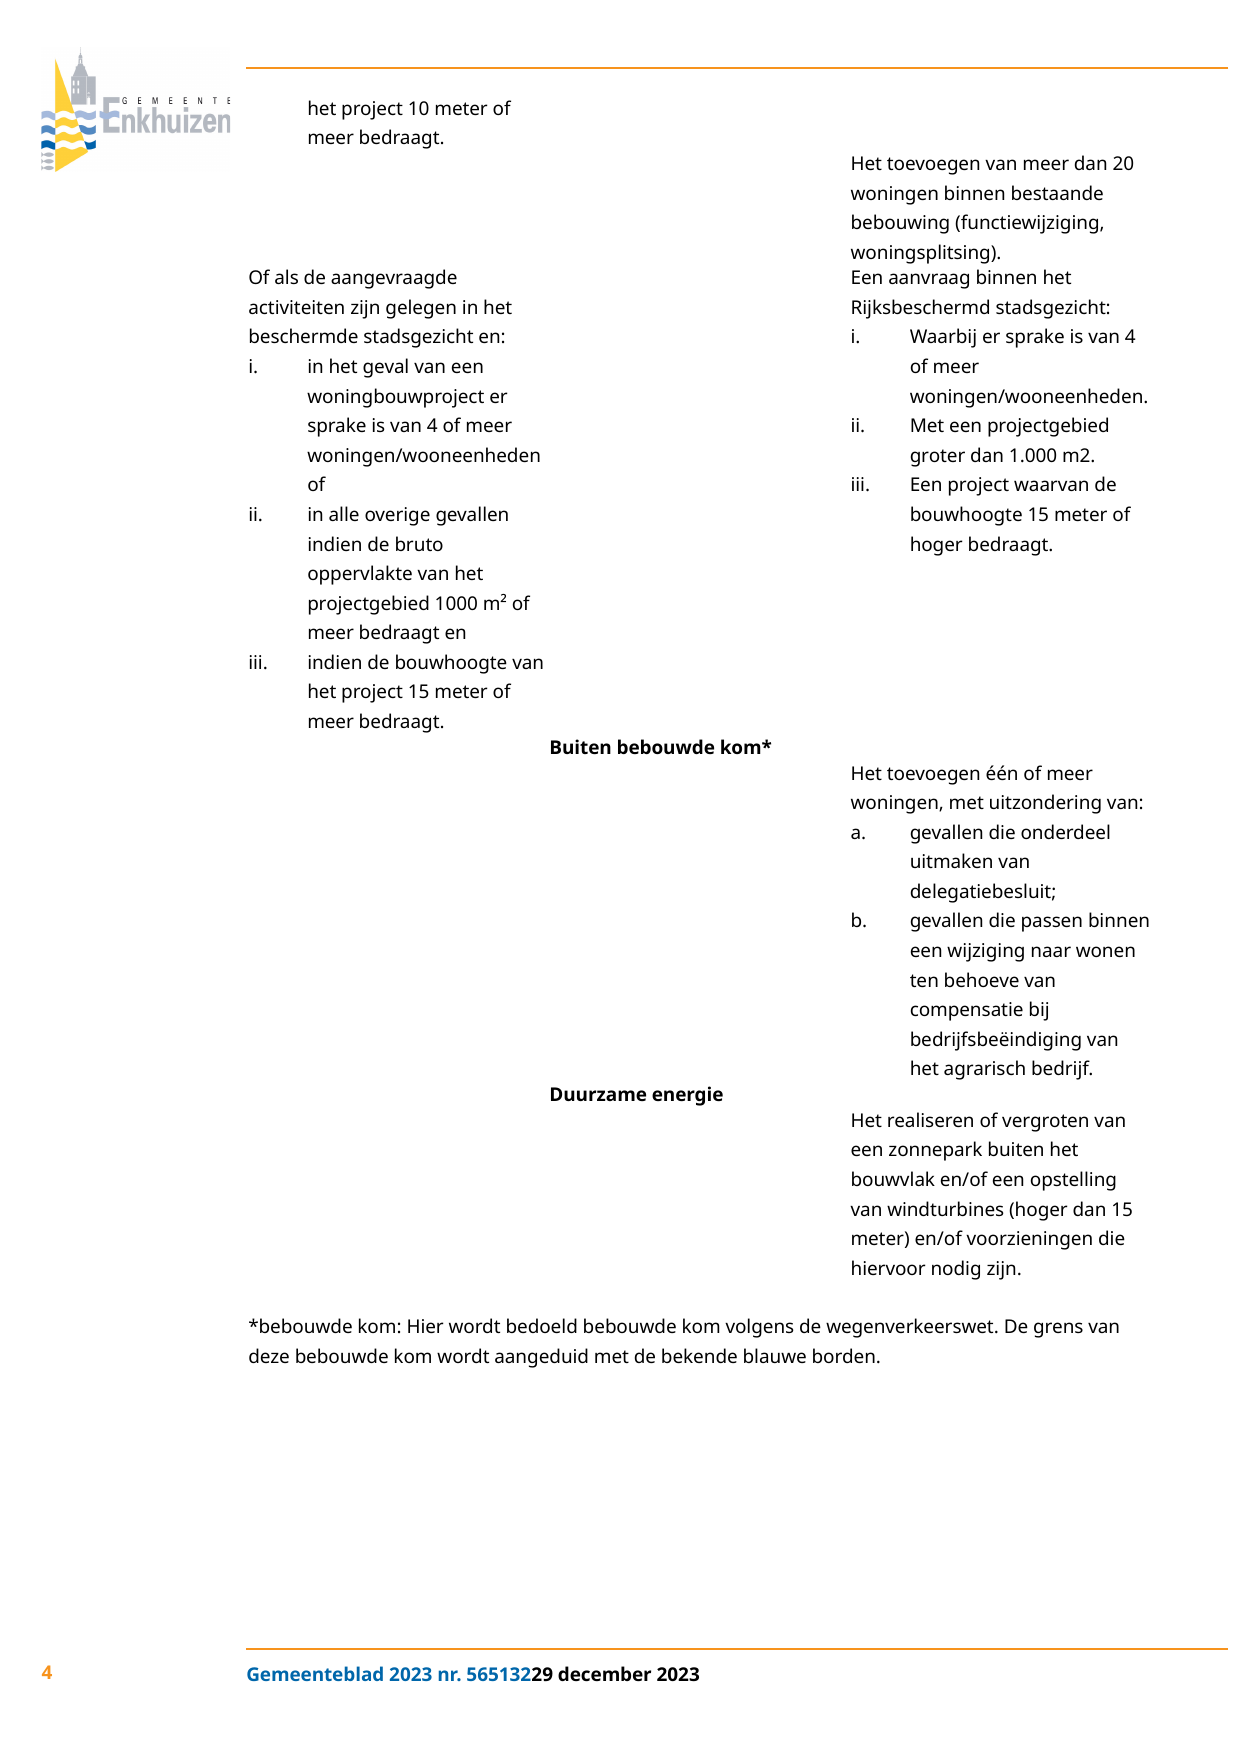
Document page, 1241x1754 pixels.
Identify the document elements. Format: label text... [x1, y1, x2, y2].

table_cell [549, 1107, 850, 1281]
table_cell [248, 734, 549, 760]
table_cell [549, 760, 850, 1081]
table_cell [549, 150, 850, 264]
table_cell het project 10 meter of meer bedraagt. [248, 95, 549, 150]
table_cell Of als de aangevraagde activiteiten zijn gelegen in het beschermde stadsgezicht en: in het geval van een woningbouwproject er sprake is van 4 of meer woningen/wooneenheden of in alle overige gevallen indien de bruto oppervlakte van het projectgebied 1000 m² of meer bedraagt en indien de bouwhoogte van het project 15 meter of meer bedraagt. [248, 265, 549, 734]
table_cell [248, 150, 549, 264]
table_cell [549, 95, 850, 150]
table_cell Buiten bebouwde kom* [549, 734, 850, 760]
picture [41, 47, 231, 172]
table_cell [850, 734, 1152, 760]
table_cell [248, 1081, 549, 1107]
table_cell Het toevoegen één of meer woningen, met uitzondering van: gevallen die onderdeel uitmaken van delegatiebesluit; gevallen die passen binnen een wijziging naar wonen ten behoeve van compensatie bij bedrijfsbeëindiging van het agrarisch bedrijf. [850, 760, 1152, 1081]
table_cell Het realiseren of vergroten van een zonnepark buiten het bouwvlak en/of een opstelling van windturbines (hoger dan 15 meter) en/of voorzieningen die hiervoor nodig zijn. [850, 1107, 1152, 1281]
text *bebouwde kom: Hier wordt bedoeld bebouwde kom volgens de wegenverkeerswet. De grens van deze bebouwde kom wordt aangeduid met de bekende blauwe borden. [248, 1313, 1152, 1369]
table_cell [248, 760, 549, 1081]
table_cell Het toevoegen van meer dan 20 woningen binnen bestaande bebouwing (functiewijziging, woningsplitsing). [850, 150, 1152, 264]
table_cell [549, 265, 850, 734]
table_cell [248, 1107, 549, 1281]
table_cell [850, 1081, 1152, 1107]
table_cell Een aanvraag binnen het Rijksbeschermd stadsgezicht: Waarbij er sprake is van 4 of meer woningen/wooneenheden. Met een projectgebied groter dan 1.000 m2. Een project waarvan de bouwhoogte 15 meter of hoger bedraagt. [850, 265, 1152, 734]
table_cell Duurzame energie [549, 1081, 850, 1107]
table_cell [850, 95, 1152, 150]
